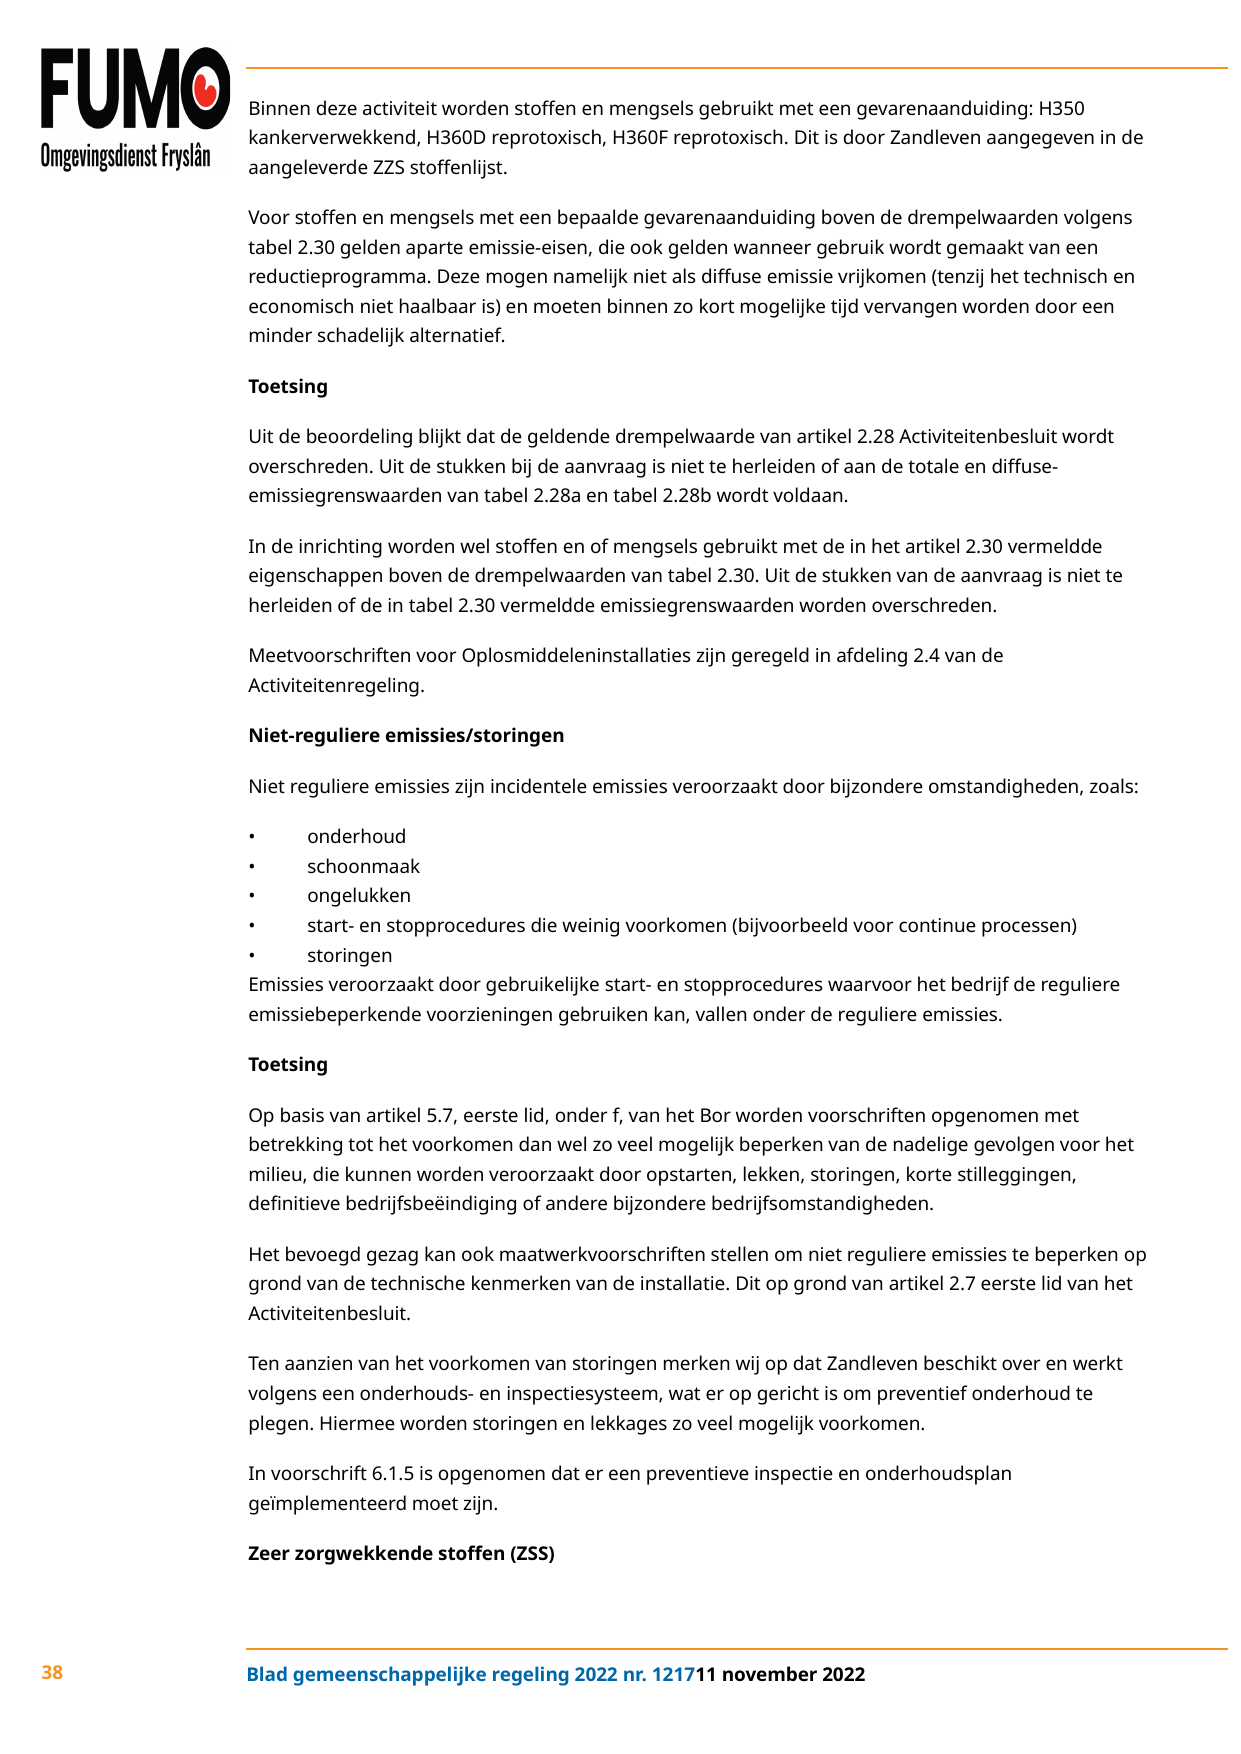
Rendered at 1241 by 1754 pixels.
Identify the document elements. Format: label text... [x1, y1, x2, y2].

text Binnen deze activiteit worden stoffen en mengsels gebruikt met een gevarenaanduiding: H350 kankerverwekkend, H360D reprotoxisch, H360F reprotoxisch. Dit is door Zandleven aangegeven in de aangeleverde ZZS stoffenlijst. [248, 95, 1152, 180]
list storingen [248, 942, 1152, 968]
text Toetsing [248, 1051, 1152, 1077]
text Toetsing [248, 373, 1152, 399]
list onderhoud [248, 823, 1152, 849]
list start- en stopprocedures die weinig voorkomen (bijvoorbeeld voor continue processen) [248, 912, 1152, 938]
text Ten aanzien van het voorkomen van storingen merken wij op dat Zandleven beschikt over en werkt volgens een onderhouds- en inspectiesysteem, wat er op gericht is om preventief onderhoud te plegen. Hiermee worden storingen en lekkages zo veel mogelijk voorkomen. [248, 1351, 1152, 1436]
text Op basis van artikel 5.7, eerste lid, onder f, van het Bor worden voorschriften opgenomen met betrekking tot het voorkomen dan wel zo veel mogelijk beperken van de nadelige gevolgen voor het milieu, die kunnen worden veroorzaakt door opstarten, lekken, storingen, korte stilleggingen, definitieve bedrijfsbeëindiging of andere bijzondere bedrijfsomstandigheden. [248, 1102, 1152, 1216]
list ongelukken [248, 883, 1152, 908]
list schoonmaak [248, 853, 1152, 879]
text Zeer zorgwekkende stoffen (ZSS) [248, 1540, 1152, 1566]
text Meetvoorschriften voor Oplosmiddeleninstallaties zijn geregeld in afdeling 2.4 van de Activiteitenregeling. [248, 643, 1152, 698]
text Emissies veroorzaakt door gebruikelijke start- en stopprocedures waarvoor het bedrijf de reguliere emissiebeperkende voorzieningen gebruiken kan, vallen onder de reguliere emissies. [248, 971, 1152, 1027]
text Niet-reguliere emissies/storingen [248, 723, 1152, 748]
picture [41, 47, 231, 172]
text Uit de beoordeling blijkt dat de geldende drempelwaarde van artikel 2.28 Activiteitenbesluit wordt overschreden. Uit de stukken bij de aanvraag is niet te herleiden of aan de totale en diffuse-emissiegrenswaarden van tabel 2.28a en tabel 2.28b wordt voldaan. [248, 423, 1152, 508]
text In de inrichting worden wel stoffen en of mengsels gebruikt met de in het artikel 2.30 vermeldde eigenschappen boven de drempelwaarden van tabel 2.30. Uit de stukken van de aanvraag is niet te herleiden of de in tabel 2.30 vermeldde emissiegrenswaarden worden overschreden. [248, 533, 1152, 618]
text Niet reguliere emissies zijn incidentele emissies veroorzaakt door bijzondere omstandigheden, zoals: [248, 773, 1152, 799]
text Voor stoffen en mengsels met een bepaalde gevarenaanduiding boven de drempelwaarden volgens tabel 2.30 gelden aparte emissie-eisen, die ook gelden wanneer gebruik wordt gemaakt van een reductieprogramma. Deze mogen namelijk niet als diffuse emissie vrijkomen (tenzij het technisch en economisch niet haalbaar is) en moeten binnen zo kort mogelijke tijd vervangen worden door een minder schadelijk alternatief. [248, 204, 1152, 348]
text In voorschrift 6.1.5 is opgenomen dat er een preventieve inspectie en onderhoudsplan geïmplementeerd moet zijn. [248, 1460, 1152, 1516]
text Het bevoegd gezag kan ook maatwerkvoorschriften stellen om niet reguliere emissies te beperken op grond van de technische kenmerken van de installatie. Dit op grond van artikel 2.7 eerste lid van het Activiteitenbesluit. [248, 1241, 1152, 1326]
